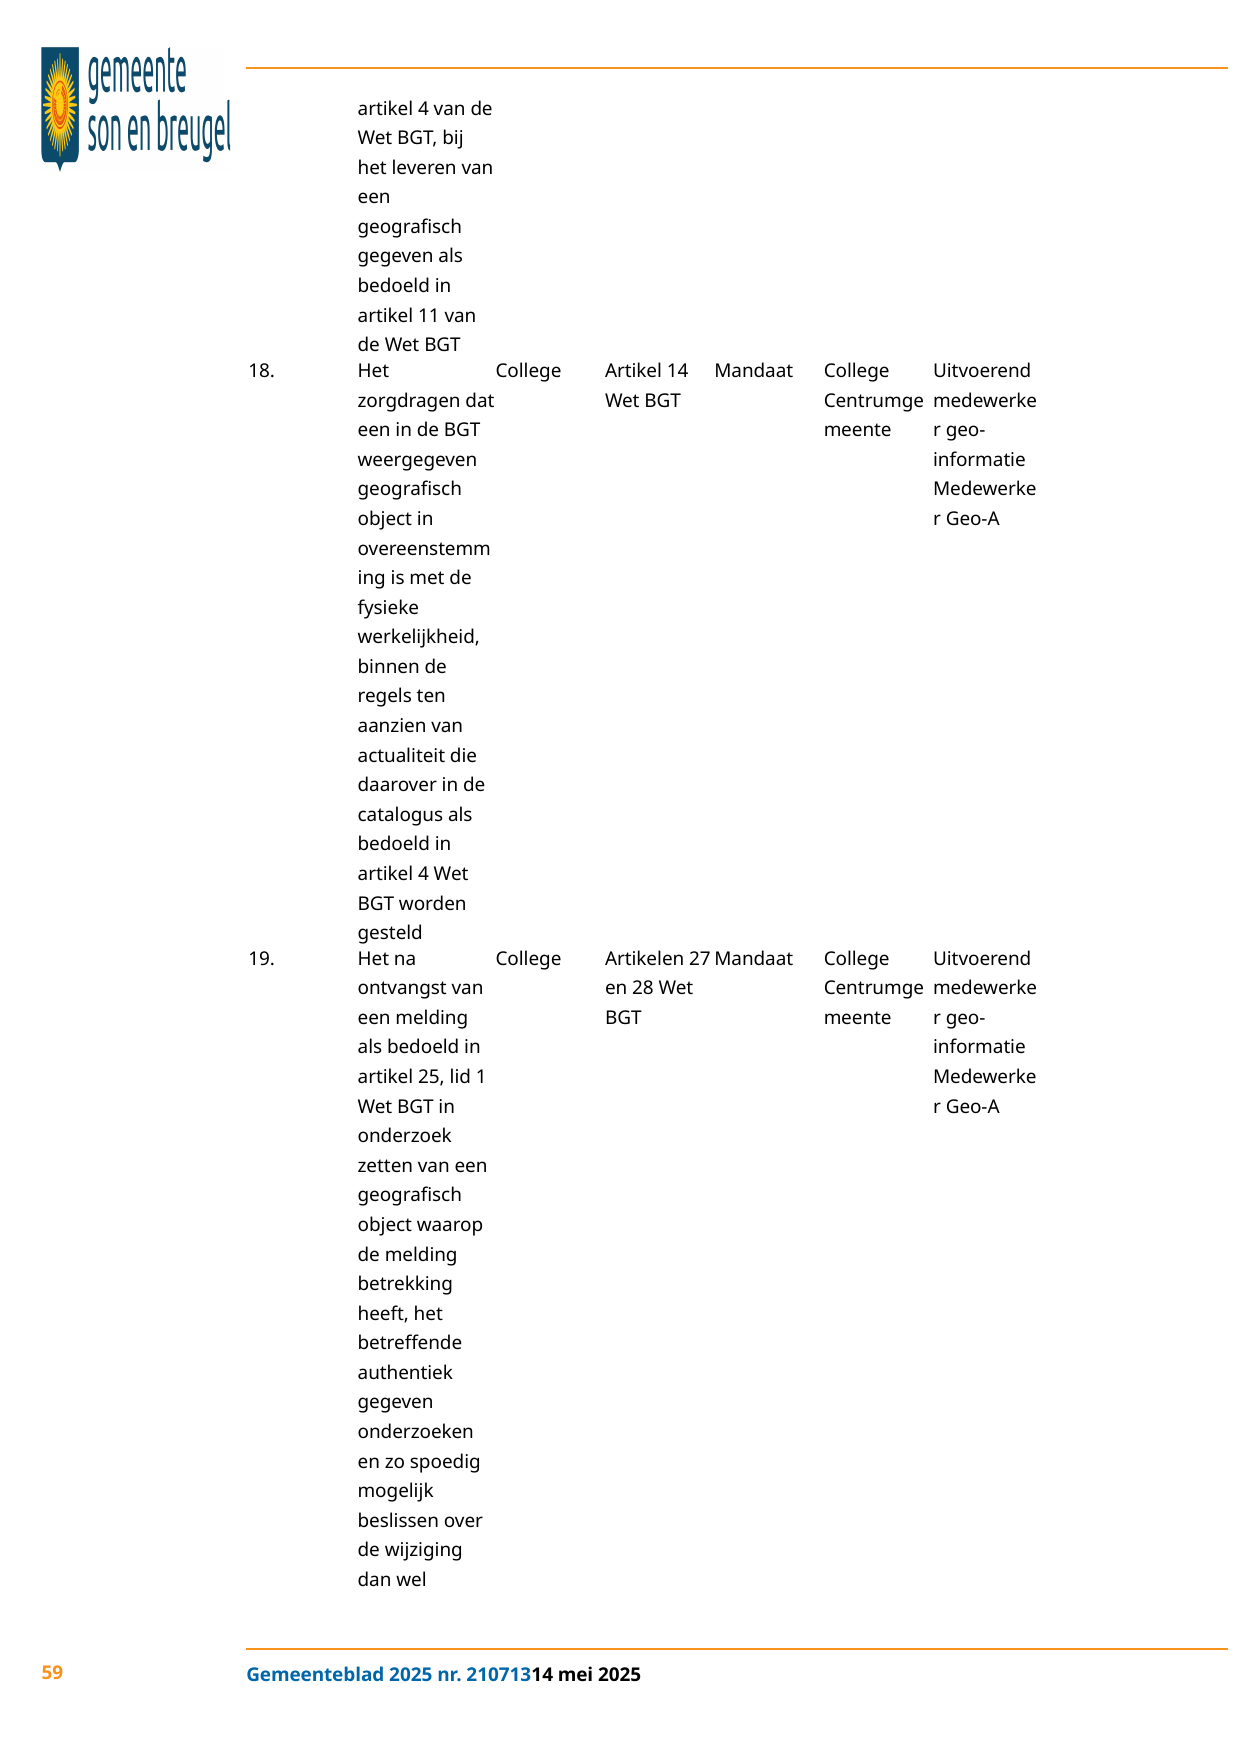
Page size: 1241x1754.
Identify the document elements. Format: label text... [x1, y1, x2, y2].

table_cell [605, 95, 714, 357]
table_cell Artikel 14 Wet BGT [605, 357, 714, 945]
table_cell Het zorgdragen dat een in de BGT weergegeven geografisch object in overeenstemming is met de fysieke werkelijkheid, binnen de regels ten aanzien van actualiteit die daarover in de catalogus als bedoeld in artikel 4 Wet BGT worden gesteld [358, 357, 495, 945]
table_cell [714, 95, 823, 357]
table_cell College [495, 945, 605, 1592]
table_cell [1042, 945, 1152, 1592]
table_cell [248, 95, 357, 357]
table_cell College Centrumgemeente [824, 945, 933, 1592]
table_cell 18. [248, 357, 357, 945]
table_cell Artikelen 27 en 28 Wet BGT [605, 945, 714, 1592]
table_cell [495, 95, 605, 357]
table_cell [1042, 357, 1152, 945]
picture [41, 47, 231, 172]
table_cell [824, 95, 933, 357]
table_cell 19. [248, 945, 357, 1592]
table_cell Mandaat [714, 945, 823, 1592]
table_cell Uitvoerend medewerker geo-informatie Medewerker Geo-A [933, 357, 1042, 945]
table_cell [1042, 95, 1152, 357]
table_cell Mandaat [714, 357, 823, 945]
table_cell Het na ontvangst van een melding als bedoeld in artikel 25, lid 1 Wet BGT in onderzoek zetten van een geografisch object waarop de melding betrekking heeft, het betreffende authentiek gegeven onderzoeken en zo spoedig mogelijk beslissen over de wijziging dan wel [358, 945, 495, 1592]
table_cell College Centrumgemeente [824, 357, 933, 945]
table_cell Uitvoerend medewerker geo-informatie Medewerker Geo-A [933, 945, 1042, 1592]
table_cell [933, 95, 1042, 357]
table_cell artikel 4 van de Wet BGT, bij het leveren van een geografisch gegeven als bedoeld in artikel 11 van de Wet BGT [358, 95, 495, 357]
table_cell College [495, 357, 605, 945]
